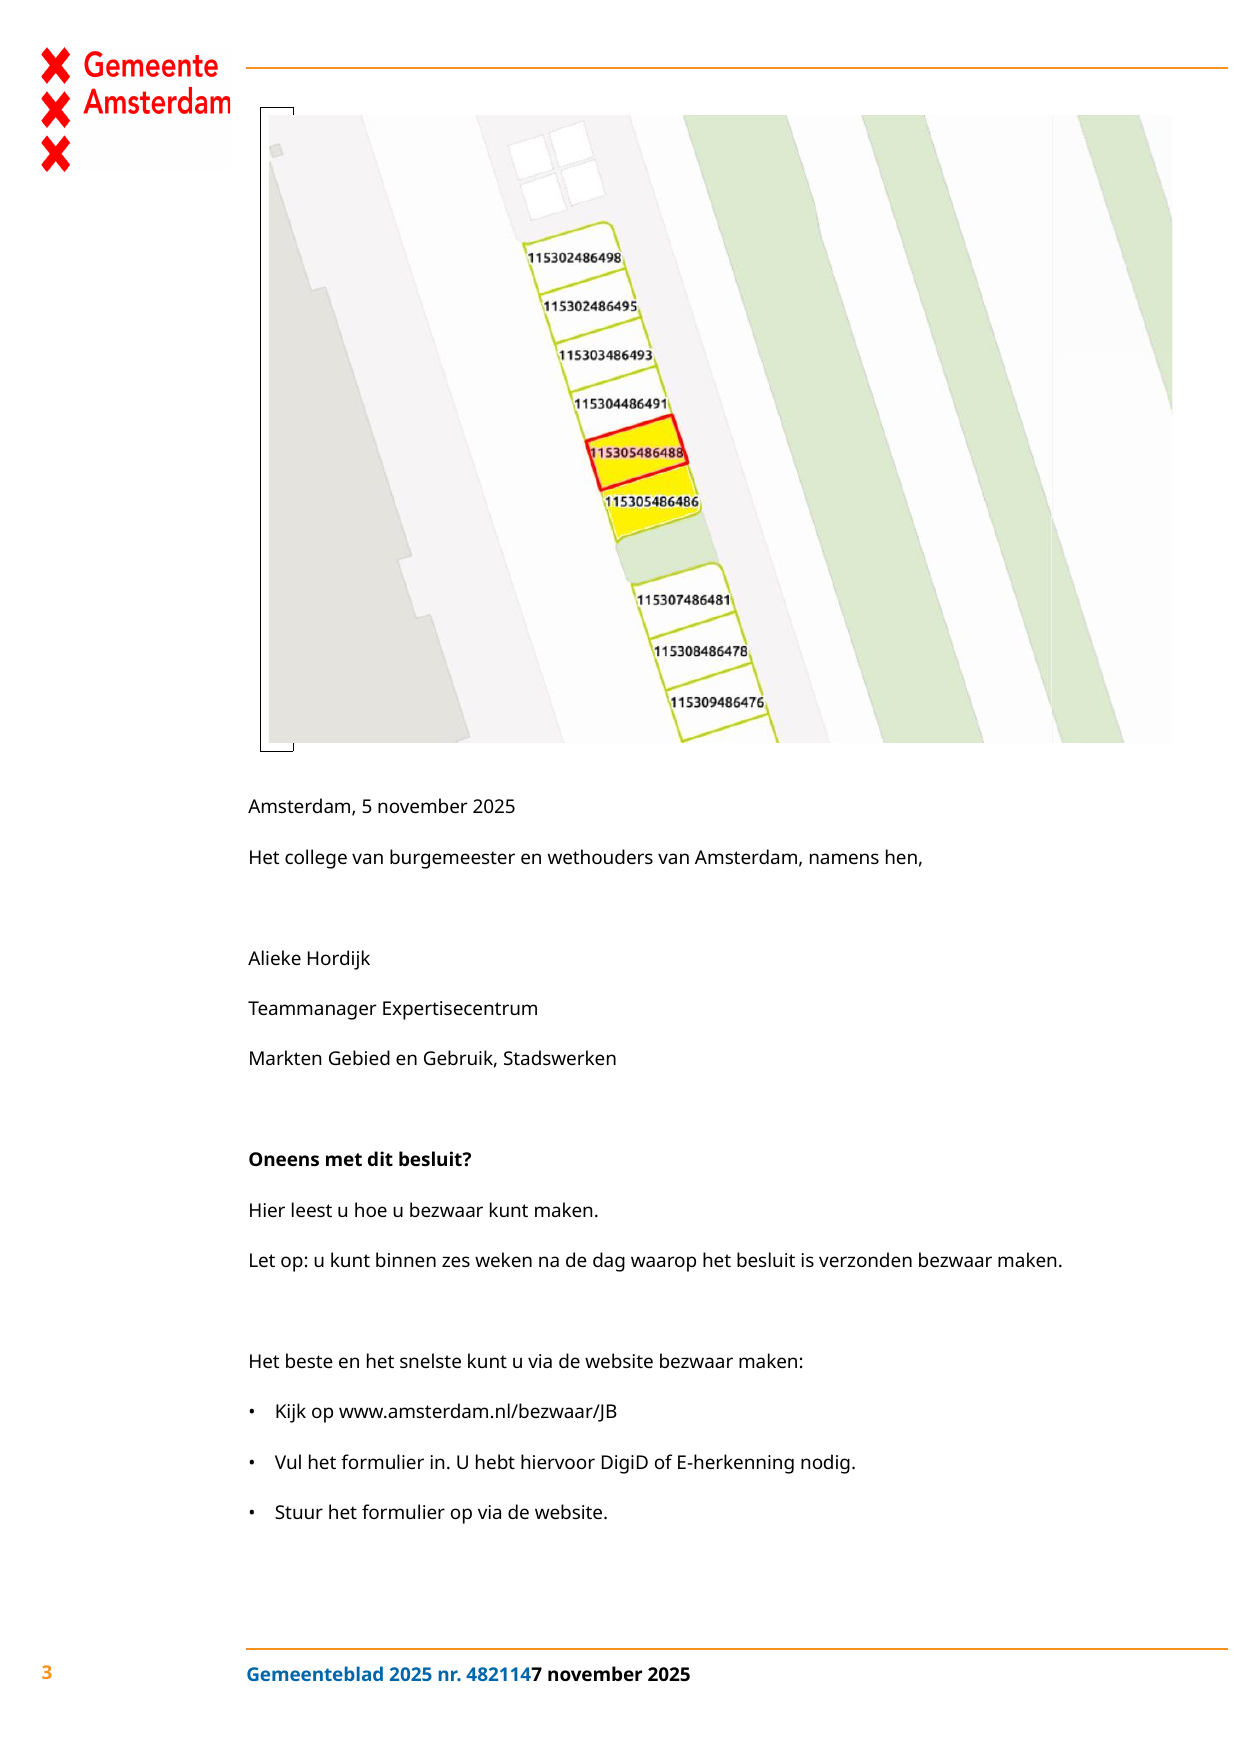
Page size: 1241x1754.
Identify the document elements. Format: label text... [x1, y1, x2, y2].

text • Vul het formulier in. U hebt hiervoor DigiD of E-herkenning nodig. [248, 1449, 1152, 1475]
picture [41, 47, 231, 172]
text Alieke Hordijk [248, 945, 1152, 971]
text • Stuur het formulier op via de website. [248, 1499, 1152, 1525]
text Let op: u kunt binnen zes weken na de dag waarop het besluit is verzonden bezwaar maken. [248, 1247, 1152, 1273]
text Het beste en het snelste kunt u via de website bezwaar maken: [248, 1348, 1152, 1374]
text Markten Gebied en Gebruik, Stadswerken [248, 1046, 1152, 1071]
text Oneens met dit besluit? [248, 1146, 1152, 1172]
text Teammanager Expertisecentrum [248, 995, 1152, 1021]
text Het college van burgemeester en wethouders van Amsterdam, namens hen, [248, 844, 1152, 870]
picture [268, 115, 1173, 743]
text Hier leest u hoe u bezwaar kunt maken. [248, 1197, 1152, 1223]
text • Kijk op www.amsterdam.nl/bezwaar/JB [248, 1398, 1152, 1424]
text Amsterdam, 5 november 2025 [248, 793, 1152, 819]
